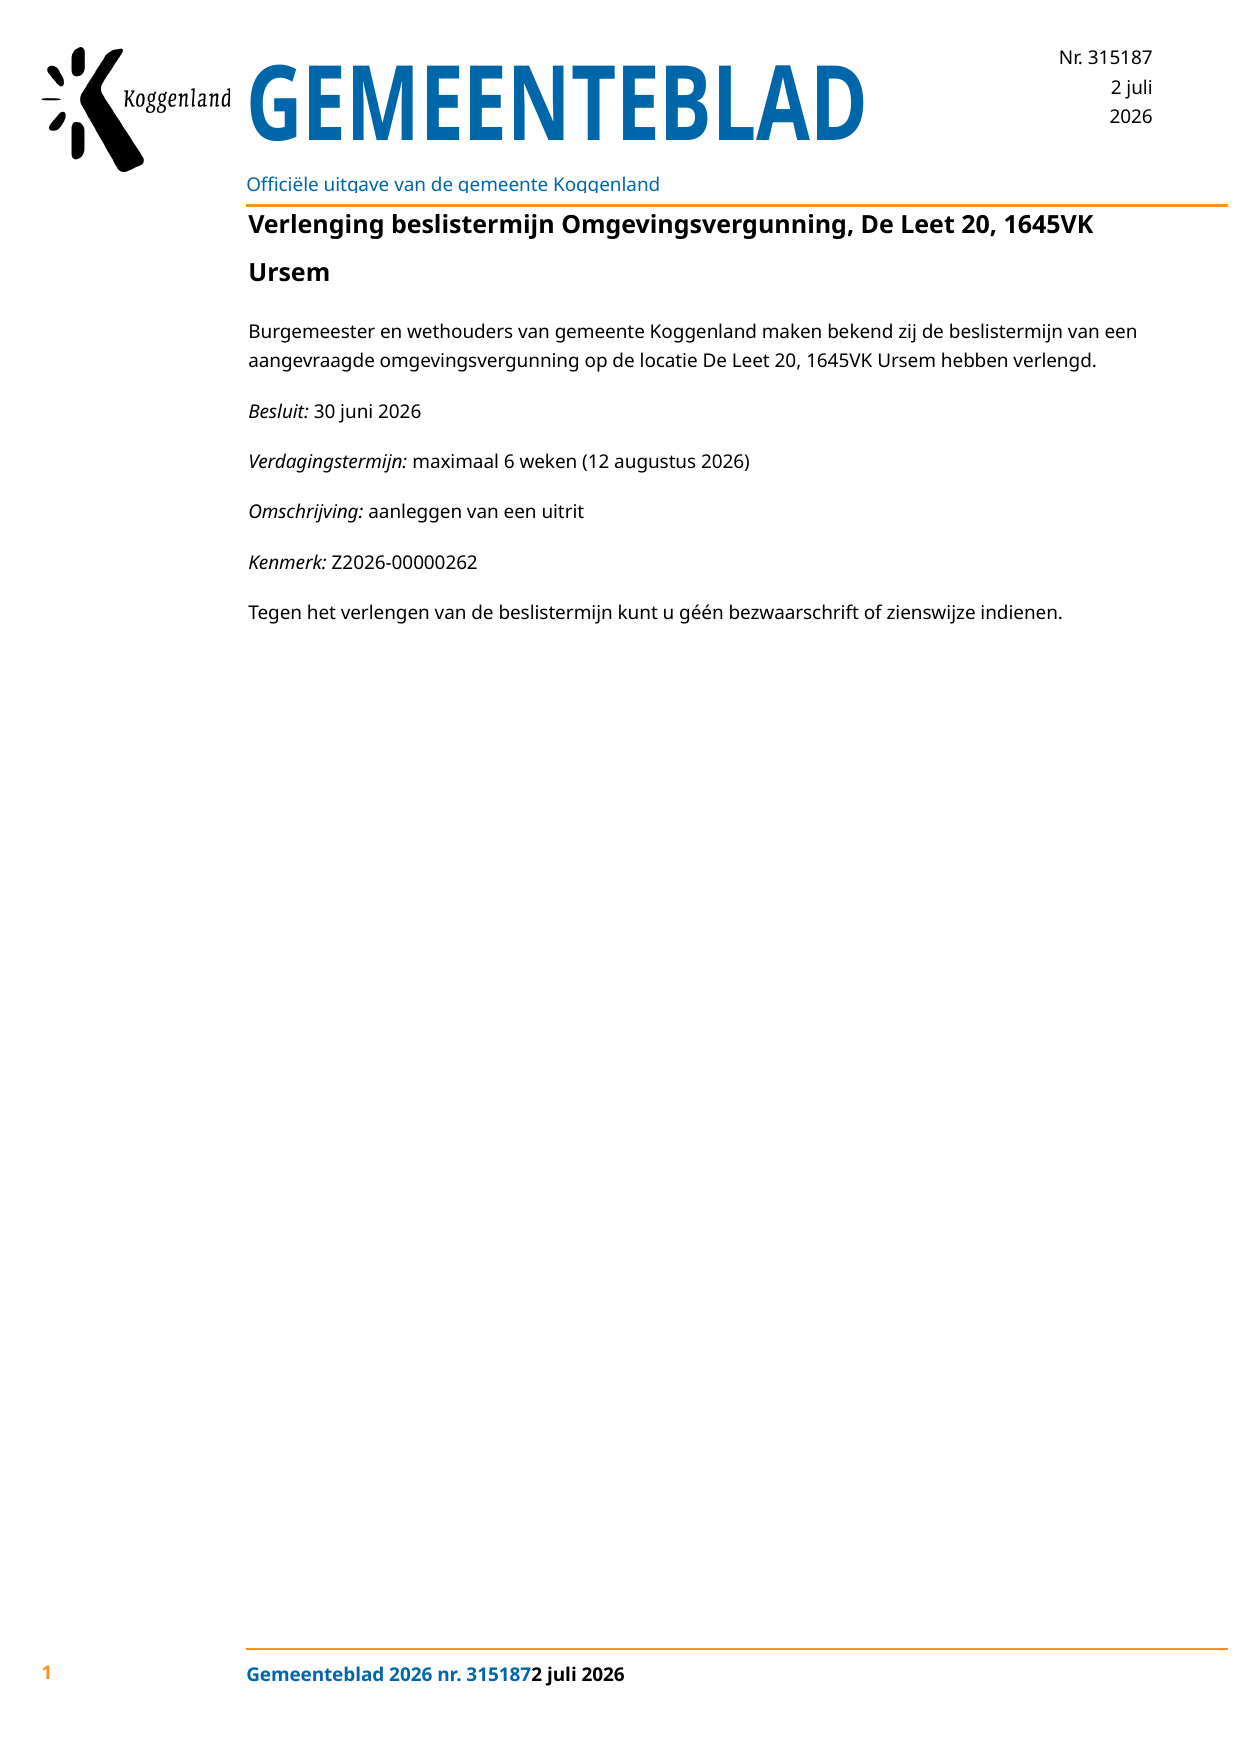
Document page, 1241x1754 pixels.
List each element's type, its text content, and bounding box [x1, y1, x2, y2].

text Besluit: 30 juni 2026 [248, 398, 1152, 424]
text Verlenging beslistermijn Omgevingsvergunning, De Leet 20, 1645VK Ursem [248, 207, 1152, 288]
text Burgemeester en wethouders van gemeente Koggenland maken bekend zij de beslistermijn van een aangevraagde omgevingsvergunning op de locatie De Leet 20, 1645VK Ursem hebben verlengd. [248, 318, 1152, 373]
text Verdagingstermijn: maximaal 6 weken (12 augustus 2026) [248, 448, 1152, 474]
text Kenmerk: Z2026-00000262 [248, 549, 1152, 575]
picture [41, 47, 231, 172]
text Omschrijving: aanleggen van een uitrit [248, 499, 1152, 524]
text Tegen het verlengen van de beslistermijn kunt u géén bezwaarschrift of zienswijze indienen. [248, 599, 1152, 625]
